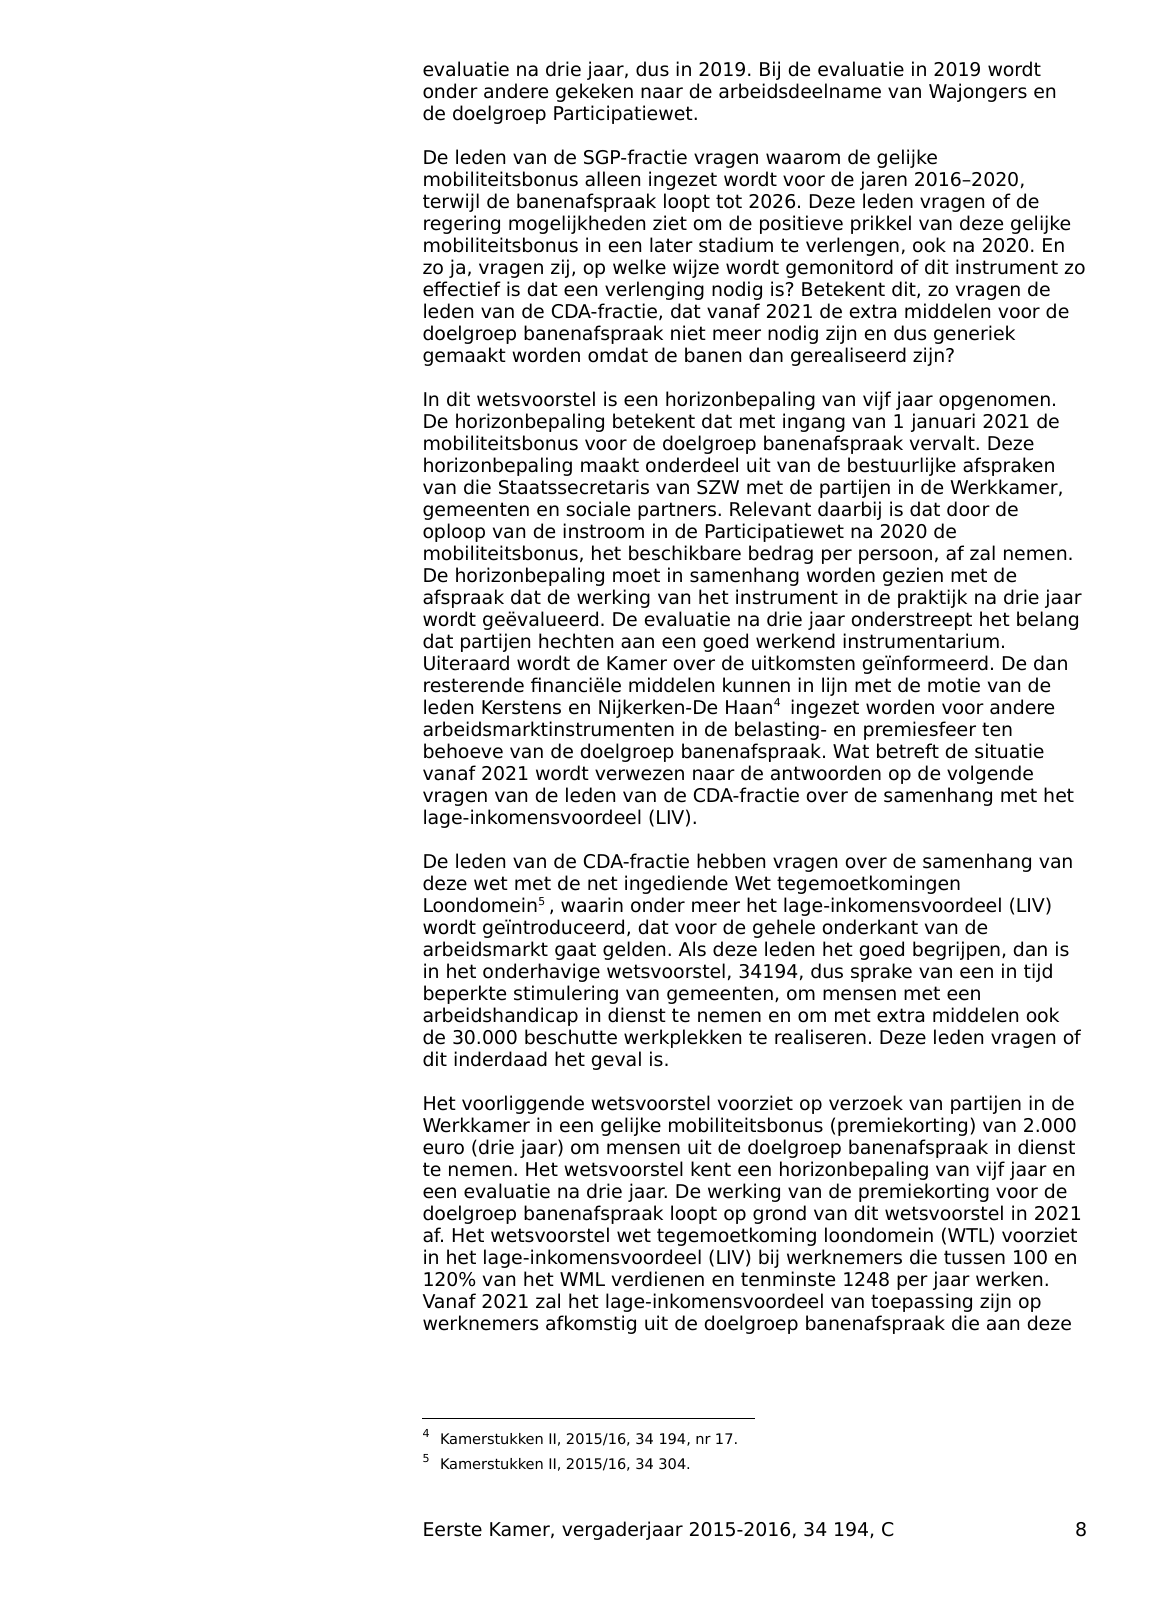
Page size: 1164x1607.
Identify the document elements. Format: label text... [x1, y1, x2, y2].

text De leden van de SGP-fractie vragen waarom de gelijke mobiliteitsbonus alleen ingezet wordt voor de jaren 2016–2020, terwijl de banenafspraak loopt tot 2026. Deze leden vragen of de regering mogelijkheden ziet om de positieve prikkel van deze gelijke mobiliteitsbonus in een later stadium te verlengen, ook na 2020. En zo ja, vragen zij, op welke wijze wordt gemonitord of dit instrument zo effectief is dat een verlenging nodig is? Betekent dit, zo vragen de leden van de CDA-fractie, dat vanaf 2021 de extra middelen voor de doelgroep banenafspraak niet meer nodig zijn en dus generiek gemaakt worden omdat de banen dan gerealiseerd zijn? [422, 147, 1087, 367]
text De leden van de CDA-fractie hebben vragen over de samenhang van deze wet met de net ingediende Wet tegemoetkomingen Loondomein, waarin onder meer het lage-inkomensvoordeel (LIV) wordt geïntroduceerd, dat voor de gehele onderkant van de arbeidsmarkt gaat gelden. Als deze leden het goed begrijpen, dan is in het onderhavige wetsvoorstel, 34194, dus sprake van een in tijd beperkte stimulering van gemeenten, om mensen met een arbeidshandicap in dienst te nemen en om met extra middelen ook de 30.000 beschutte werkplekken te realiseren. Deze leden vragen of dit inderdaad het geval is. [422, 851, 1087, 1071]
text Het voorliggende wetsvoorstel voorziet op verzoek van partijen in de Werkkamer in een gelijke mobiliteitsbonus (premiekorting) van 2.000 euro (drie jaar) om mensen uit de doelgroep banenafspraak in dienst te nemen. Het wetsvoorstel kent een horizonbepaling van vijf jaar en een evaluatie na drie jaar. De werking van de premiekorting voor de doelgroep banenafspraak loopt op grond van dit wetsvoorstel in 2021 af. Het wetsvoorstel wet tegemoetkoming loondomein (WTL) voorziet in het lage-inkomensvoordeel (LIV) bij werknemers die tussen 100 en 120% van het WML verdienen en tenminste 1248 per jaar werken. Vanaf 2021 zal het lage-inkomensvoordeel van toepassing zijn op werknemers afkomstig uit de doelgroep banenafspraak die aan deze [422, 1093, 1087, 1335]
text Kamerstukken II, 2015/16, 34 194, nr 17. [422, 1427, 1087, 1449]
text Kamerstukken II, 2015/16, 34 304. [422, 1452, 1087, 1474]
text evaluatie na drie jaar, dus in 2019. Bij de evaluatie in 2019 wordt onder andere gekeken naar de arbeidsdeelname van Wajongers en de doelgroep Participatiewet. [422, 59, 1087, 125]
text In dit wetsvoorstel is een horizonbepaling van vijf jaar opgenomen. De horizonbepaling betekent dat met ingang van 1 januari 2021 de mobiliteitsbonus voor de doelgroep banenafspraak vervalt. Deze horizonbepaling maakt onderdeel uit van de bestuurlijke afspraken van die Staatssecretaris van SZW met de partijen in de Werkkamer, gemeenten en sociale partners. Relevant daarbij is dat door de oploop van de instroom in de Participatiewet na 2020 de mobiliteitsbonus, het beschikbare bedrag per persoon, af zal nemen. De horizonbepaling moet in samenhang worden gezien met de afspraak dat de werking van het instrument in de praktijk na drie jaar wordt geëvalueerd. De evaluatie na drie jaar onderstreept het belang dat partijen hechten aan een goed werkend instrumentarium. Uiteraard wordt de Kamer over de uitkomsten geïnformeerd. De dan resterende financiële middelen kunnen in lijn met de motie van de leden Kerstens en Nijkerken-De Haan ingezet worden voor andere arbeidsmarktinstrumenten in de belasting- en premiesfeer ten behoeve van de doelgroep banenafspraak. Wat betreft de situatie vanaf 2021 wordt verwezen naar de antwoorden op de volgende vragen van de leden van de CDA-fractie over de samenhang met het lage-inkomensvoordeel (LIV). [422, 389, 1087, 829]
